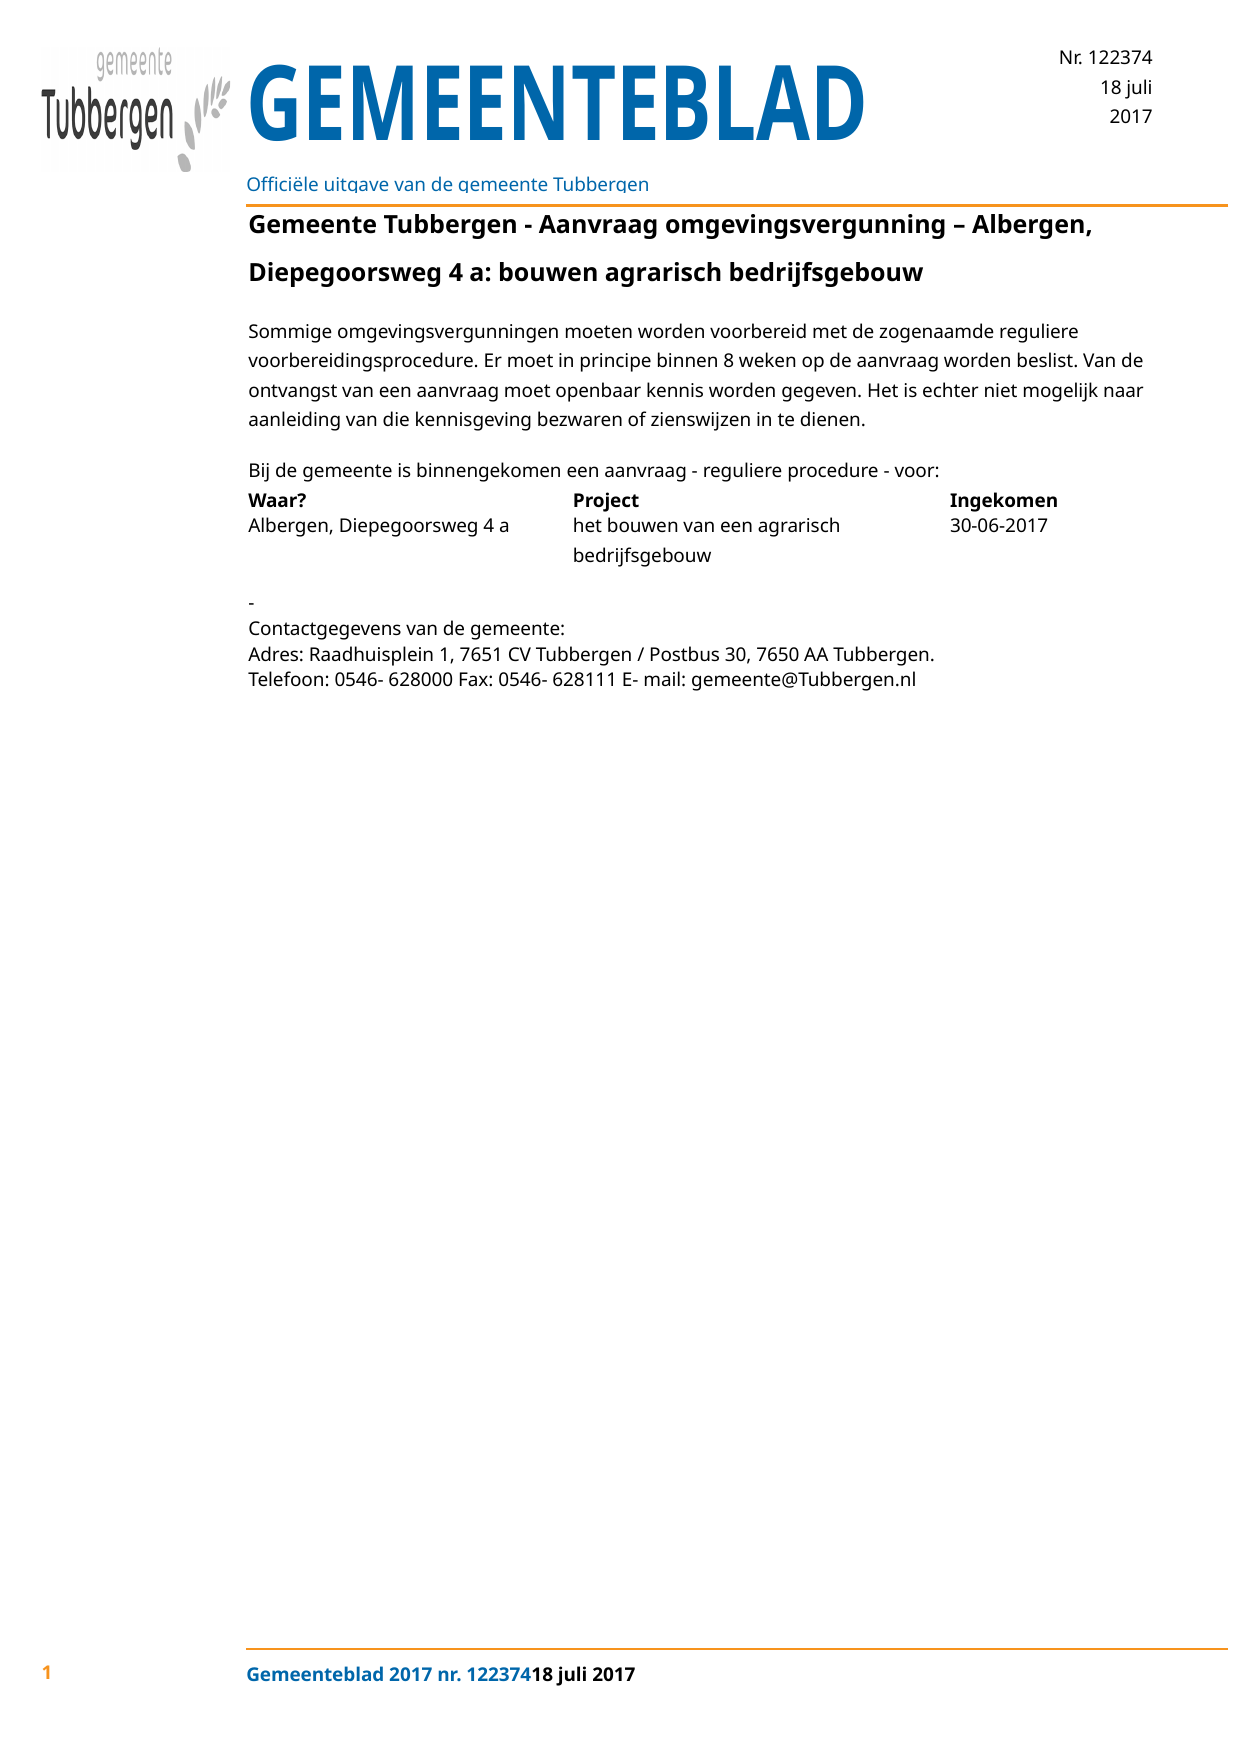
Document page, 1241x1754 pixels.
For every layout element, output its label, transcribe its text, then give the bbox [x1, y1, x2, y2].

table_header Ingekomen [950, 487, 1152, 512]
text Contactgegevens van de gemeente: [248, 615, 1152, 641]
text Adres: Raadhuisplein 1, 7651 CV Tubbergen / Postbus 30, 7650 AA Tubbergen. [248, 641, 1152, 666]
table_header Project [573, 487, 950, 512]
table_cell Albergen, Diepegoorsweg 4 a [248, 513, 573, 568]
table_cell 30-06-2017 [950, 513, 1152, 568]
picture [41, 47, 231, 172]
text Bij de gemeente is binnengekomen een aanvraag - reguliere procedure - voor: [248, 457, 1152, 483]
table_cell het bouwen van een agrarisch bedrijfsgebouw [573, 513, 950, 568]
text Sommige omgevingsvergunningen moeten worden voorbereid met de zogenaamde reguliere voorbereidingsprocedure. Er moet in principe binnen 8 weken op de aanvraag worden beslist. Van de ontvangst van een aanvraag moet openbaar kennis worden gegeven. Het is echter niet mogelijk naar aanleiding van die kennisgeving bezwaren of zienswijzen in te dienen. [248, 318, 1152, 432]
text - [248, 589, 1152, 615]
text Gemeente Tubbergen - Aanvraag omgevingsvergunning – Albergen, Diepegoorsweg 4 a: bouwen agrarisch bedrijfsgebouw [248, 207, 1152, 288]
table_header Waar? [248, 487, 573, 512]
text Telefoon: 0546- 628000 Fax: 0546- 628111 E- mail: gemeente@Tubbergen.nl [248, 666, 1152, 692]
